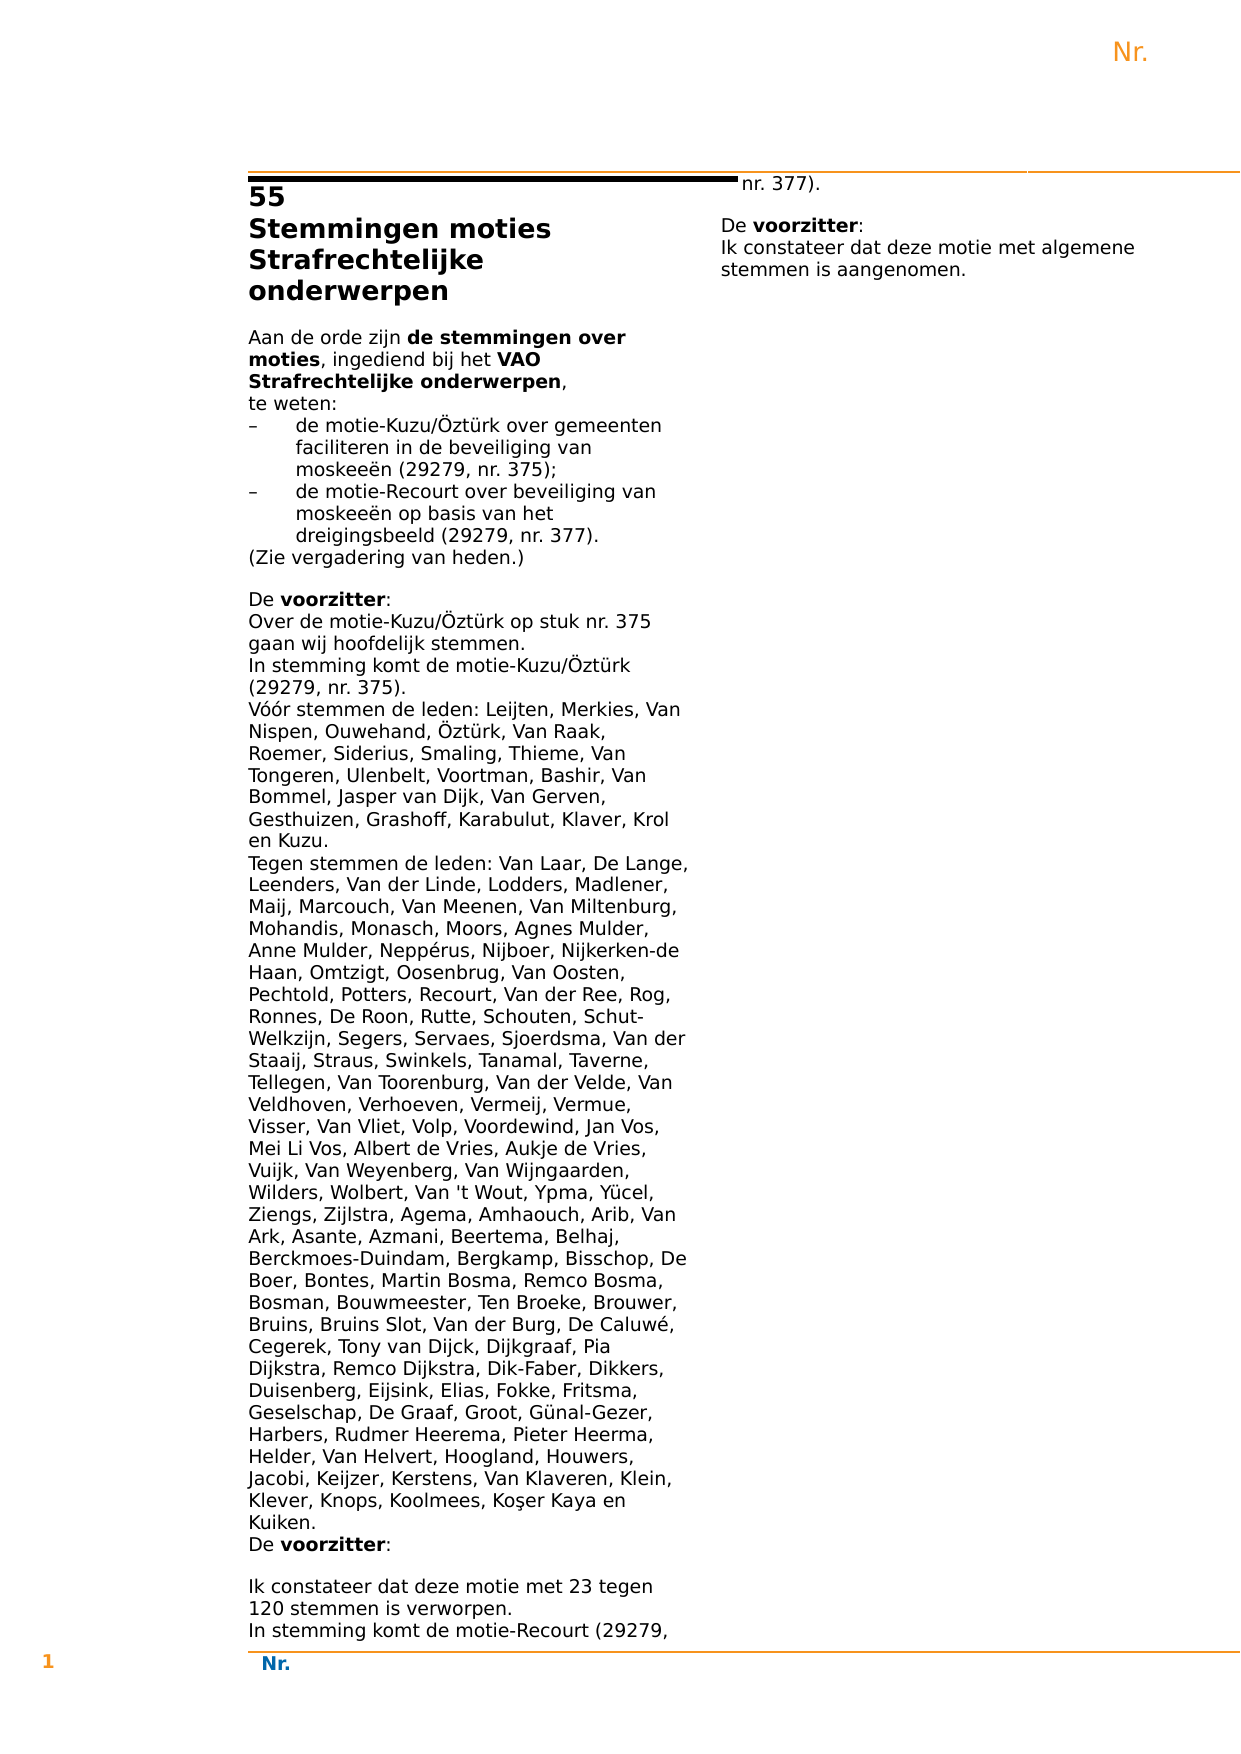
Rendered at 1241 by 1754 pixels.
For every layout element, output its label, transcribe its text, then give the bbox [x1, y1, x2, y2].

text Tegen stemmen de leden: Van Laar, De Lange, Leenders, Van der Linde, Lodders, Madlener, Maij, Marcouch, Van Meenen, Van Miltenburg, Mohandis, Monasch, Moors, Agnes Mulder, Anne Mulder, Neppérus, Nijboer, Nijkerken-de Haan, Omtzigt, Oosenbrug, Van Oosten, Pechtold, Potters, Recourt, Van der Ree, Rog, Ronnes, De Roon, Rutte, Schouten, Schut-Welkzijn, Segers, Servaes, Sjoerdsma, Van der Staaij, Straus, Swinkels, Tanamal, Taverne, Tellegen, Van Toorenburg, Van der Velde, Van Veldhoven, Verhoeven, Vermeij, Vermue, Visser, Van Vliet, Volp, Voordewind, Jan Vos, Mei Li Vos, Albert de Vries, Aukje de Vries, Vuijk, Van Weyenberg, Van Wijngaarden, Wilders, Wolbert, Van 't Wout, Ypma, Yücel, Ziengs, Zijlstra, Agema, Amhaouch, Arib, Van Ark, Asante, Azmani, Beertema, Belhaj, Berckmoes-Duindam, Bergkamp, Bisschop, De Boer, Bontes, Martin Bosma, Remco Bosma, Bosman, Bouwmeester, Ten Broeke, Brouwer, Bruins, Bruins Slot, Van der Burg, De Caluwé, Cegerek, Tony van Dijck, Dijkgraaf, Pia Dijkstra, Remco Dijkstra, Dik-Faber, Dikkers, Duisenberg, Eijsink, Elias, Fokke, Fritsma, Geselschap, De Graaf, Groot, Günal-Gezer, Harbers, Rudmer Heerema, Pieter Heerma, Helder, Van Helvert, Hoogland, Houwers, Jacobi, Keijzer, Kerstens, Van Klaveren, Klein, Klever, Knops, Koolmees, Koşer Kaya en Kuiken. [248, 852, 691, 1534]
text In stemming komt de motie-Recourt (29279, [248, 1620, 691, 1642]
list de motie-Kuzu/Öztürk over gemeenten faciliteren in de beveiliging van moskeeën (29279, nr. 375); [248, 415, 691, 481]
text Ik constateer dat deze motie met 23 tegen 120 stemmen is verworpen. [248, 1576, 691, 1620]
text Over de motie-Kuzu/Öztürk op stuk nr. 375 gaan wij hoofdelijk stemmen. [248, 611, 691, 654]
text De voorzitter: [248, 1534, 691, 1556]
text De voorzitter: [248, 589, 691, 611]
text nr. 377). [721, 173, 1163, 195]
text Ik constateer dat deze motie met algemene stemmen is aangenomen. [721, 237, 1163, 281]
text De voorzitter: [721, 215, 1163, 237]
text Aan de orde zijn de stemmingen over moties, ingediend bij het VAO Strafrechtelijke onderwerpen, [248, 327, 691, 393]
text Vóór stemmen de leden: Leijten, Merkies, Van Nispen, Ouwehand, Öztürk, Van Raak, Roemer, Siderius, Smaling, Thieme, Van Tongeren, Ulenbelt, Voortman, Bashir, Van Bommel, Jasper van Dijk, Van Gerven, Gesthuizen, Grashoff, Karabulut, Klaver, Krol en Kuzu. [248, 698, 691, 852]
text In stemming komt de motie-Kuzu/Öztürk (29279, nr. 375). [248, 654, 691, 698]
text (Zie vergadering van heden.) [248, 547, 691, 569]
title 55 Stemmingen moties Strafrechtelijke onderwerpen [248, 182, 691, 307]
list de motie-Recourt over beveiliging van moskeeën op basis van het dreigingsbeeld (29279, nr. 377). [248, 481, 691, 547]
text te weten: [248, 393, 691, 415]
